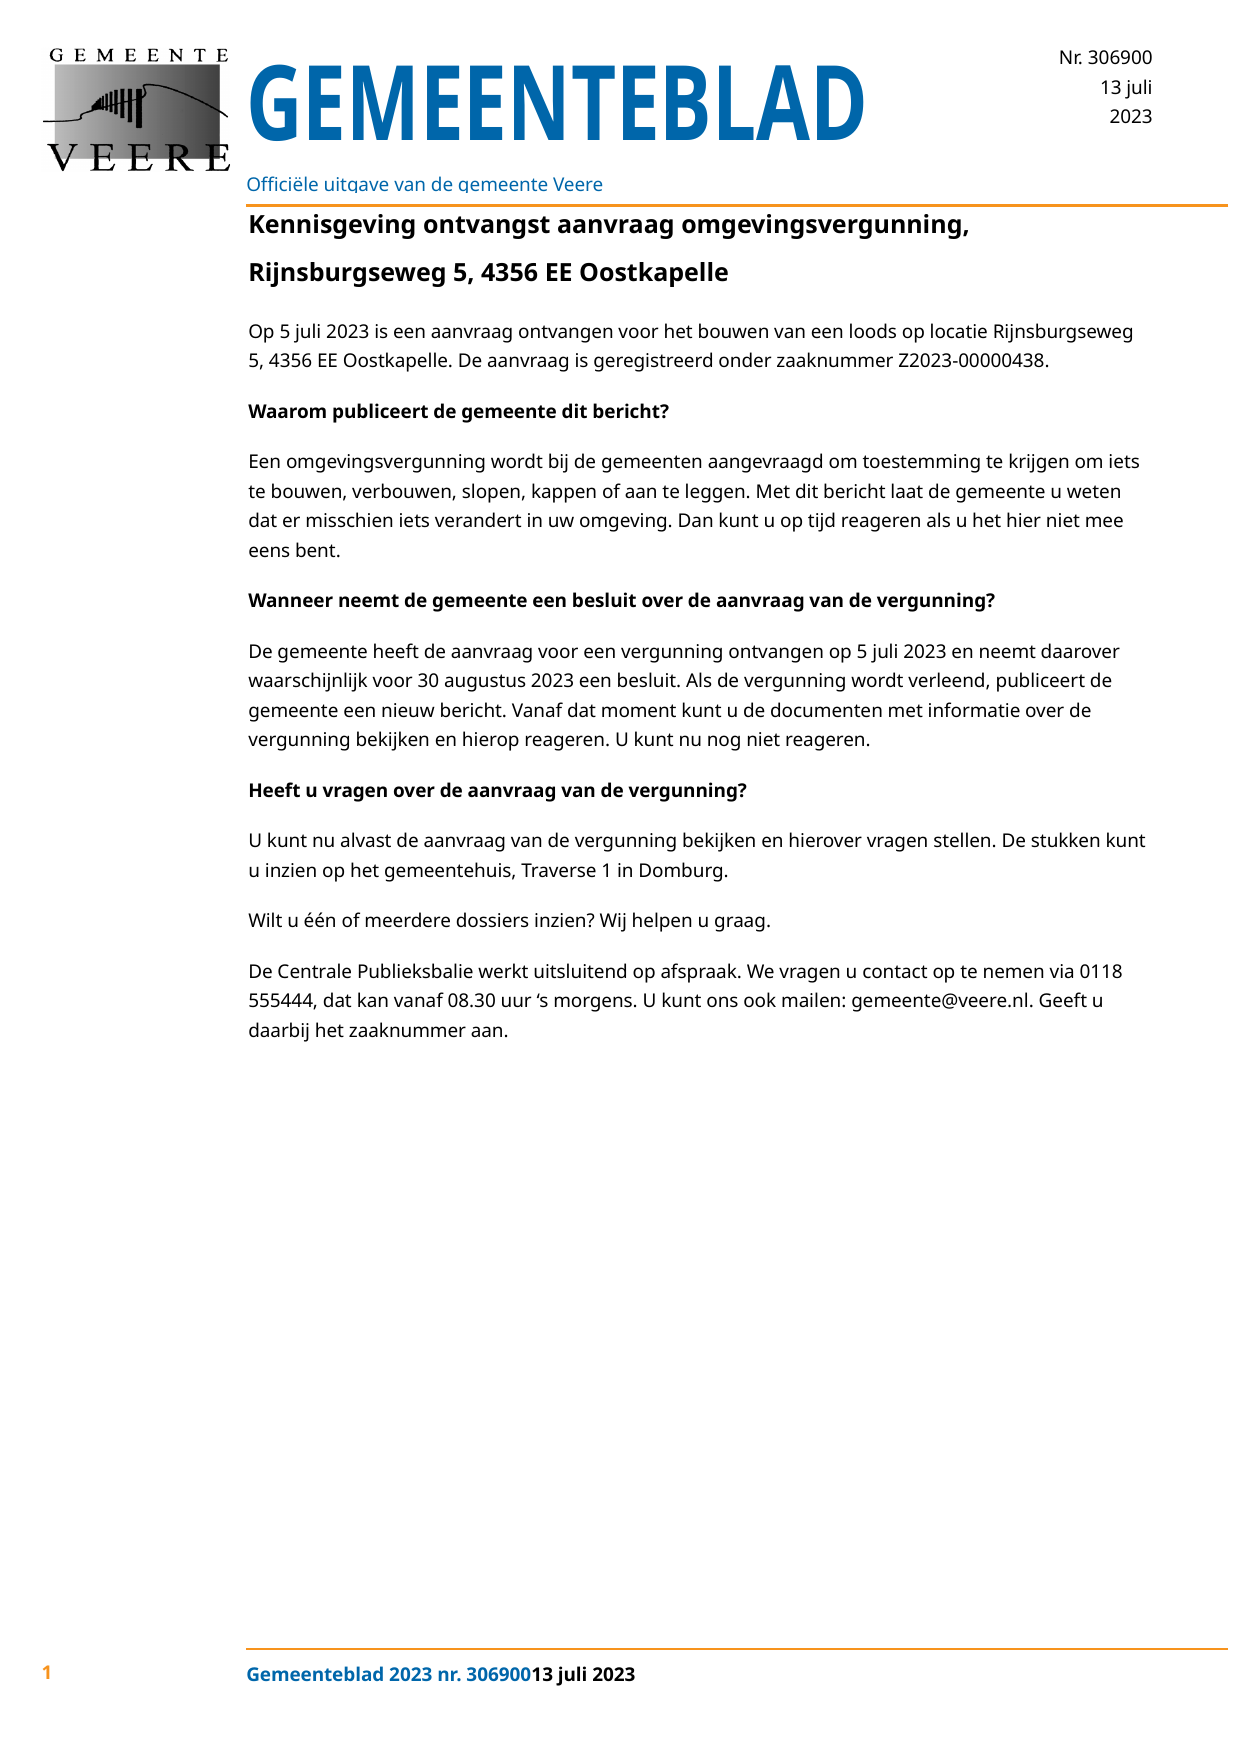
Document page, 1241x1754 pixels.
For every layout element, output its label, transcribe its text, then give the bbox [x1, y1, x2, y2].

text Op 5 juli 2023 is een aanvraag ontvangen voor het bouwen van een loods op locatie Rijnsburgseweg 5, 4356 EE Oostkapelle. De aanvraag is geregistreerd onder zaaknummer Z2023-00000438. [248, 318, 1152, 373]
text Wanneer neemt de gemeente een besluit over de aanvraag van de vergunning? [248, 587, 1152, 613]
text Wilt u één of meerdere dossiers inzien? Wij helpen u graag. [248, 907, 1152, 933]
text De Centrale Publieksbalie werkt uitsluitend op afspraak. We vragen u contact op te nemen via 0118 555444, dat kan vanaf 08.30 uur ‘s morgens. U kunt ons ook mailen: gemeente@veere.nl. Geeft u daarbij het zaaknummer aan. [248, 958, 1152, 1043]
text Heeft u vragen over de aanvraag van de vergunning? [248, 777, 1152, 803]
text Kennisgeving ontvangst aanvraag omgevingsvergunning, Rijnsburgseweg 5, 4356 EE Oostkapelle [248, 207, 1152, 288]
text Waarom publiceert de gemeente dit bericht? [248, 398, 1152, 424]
picture [41, 47, 231, 172]
text Een omgevingsvergunning wordt bij de gemeenten aangevraagd om toestemming te krijgen om iets te bouwen, verbouwen, slopen, kappen of aan te leggen. Met dit bericht laat de gemeente u weten dat er misschien iets verandert in uw omgeving. Dan kunt u op tijd reageren als u het hier niet mee eens bent. [248, 448, 1152, 563]
text De gemeente heeft de aanvraag voor een vergunning ontvangen op 5 juli 2023 en neemt daarover waarschijnlijk voor 30 augustus 2023 een besluit. Als de vergunning wordt verleend, publiceert de gemeente een nieuw bericht. Vanaf dat moment kunt u de documenten met informatie over de vergunning bekijken en hierop reageren. U kunt nu nog niet reageren. [248, 638, 1152, 752]
text U kunt nu alvast de aanvraag van de vergunning bekijken en hierover vragen stellen. De stukken kunt u inzien op het gemeentehuis, Traverse 1 in Domburg. [248, 827, 1152, 883]
